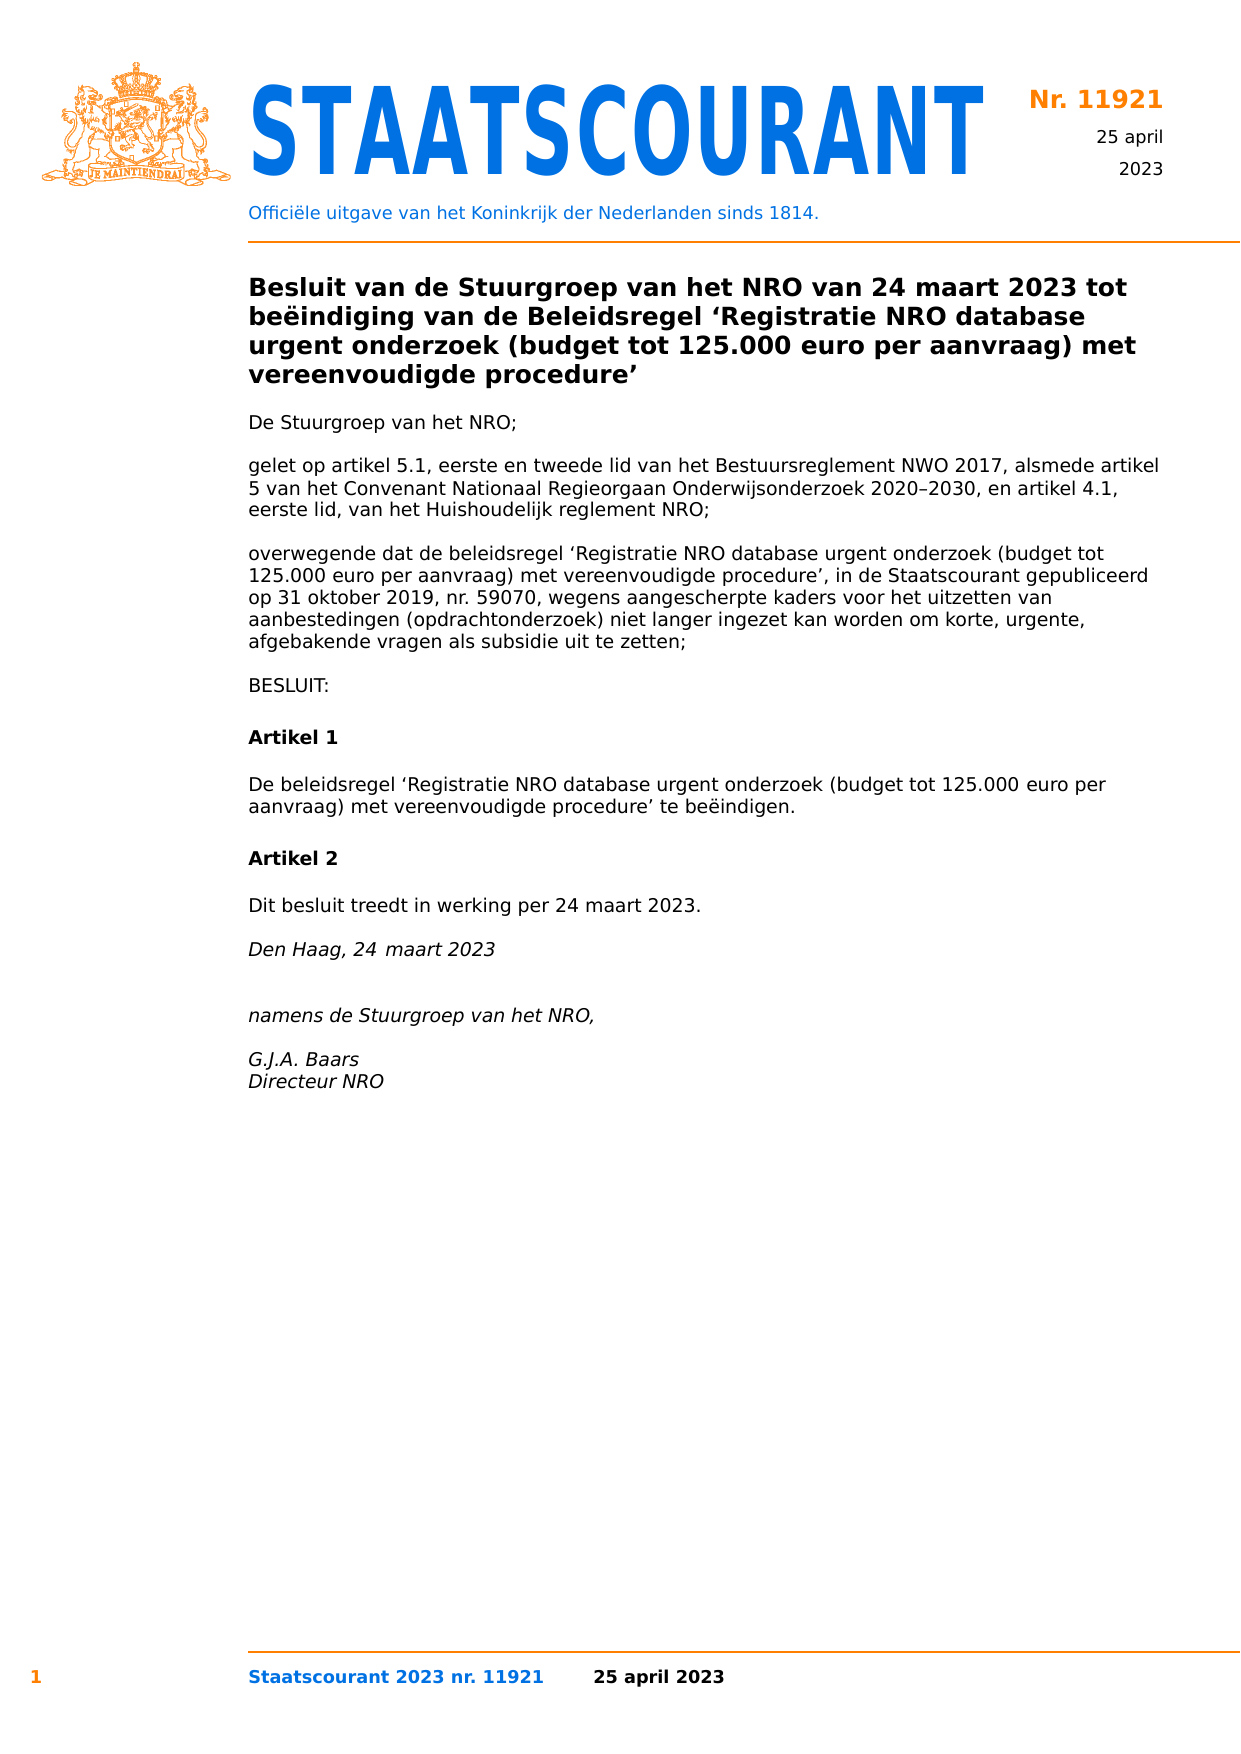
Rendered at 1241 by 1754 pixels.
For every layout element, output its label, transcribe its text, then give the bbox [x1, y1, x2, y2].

picture [41, 62, 231, 186]
text De Stuurgroep van het NRO; [248, 412, 1163, 433]
text namens de Stuurgroep van het NRO, G.J.A. Baars Directeur NRO [248, 983, 1163, 1092]
text gelet op artikel 5.1, eerste en tweede lid van het Bestuursreglement NWO 2017, alsmede artikel 5 van het Convenant Nationaal Regieorgaan Onderwijsonderzoek 2020–2030, en artikel 4.1, eerste lid, van het Huishoudelijk reglement NRO; [248, 455, 1163, 521]
text De beleidsregel ‘Registratie NRO database urgent onderzoek (budget tot 125.000 euro per aanvraag) met vereenvoudigde procedure’ te beëindigen. [248, 774, 1163, 818]
text BESLUIT: [248, 675, 1163, 697]
table_header [25, 62, 248, 241]
text Den Haag, 24 maart 2023 [248, 939, 1163, 961]
subtitle Besluit van de Stuurgroep van het NRO van 24 maart 2023 tot beëindiging van de Beleidsregel ‘Registratie NRO database urgent onderzoek (budget tot 125.000 euro per aanvraag) met vereenvoudigde procedure’ [248, 273, 1163, 390]
table_header STAATSCOURANT [248, 62, 998, 203]
text overwegende dat de beleidsregel ‘Registratie NRO database urgent onderzoek (budget tot 125.000 euro per aanvraag) met vereenvoudigde procedure’, in de Staatscourant gepubliceerd op 31 oktober 2019, nr. 59070, wegens aangescherpte kaders voor het uitzetten van aanbestedingen (opdrachtonderzoek) niet langer ingezet kan worden om korte, urgente, afgebakende vragen als subsidie uit te zetten; [248, 543, 1163, 653]
table_cell 2023 [998, 153, 1240, 203]
subtitle Artikel 1 [248, 727, 1163, 749]
table_cell 25 april [998, 121, 1240, 153]
table_cell Officiële uitgave van het Koninkrijk der Nederlanden sinds 1814. [248, 203, 1240, 241]
subtitle Artikel 2 [248, 848, 1163, 870]
text Dit besluit treedt in werking per 24 maart 2023. [248, 895, 1163, 917]
table_header Nr. 11921 [998, 62, 1240, 121]
